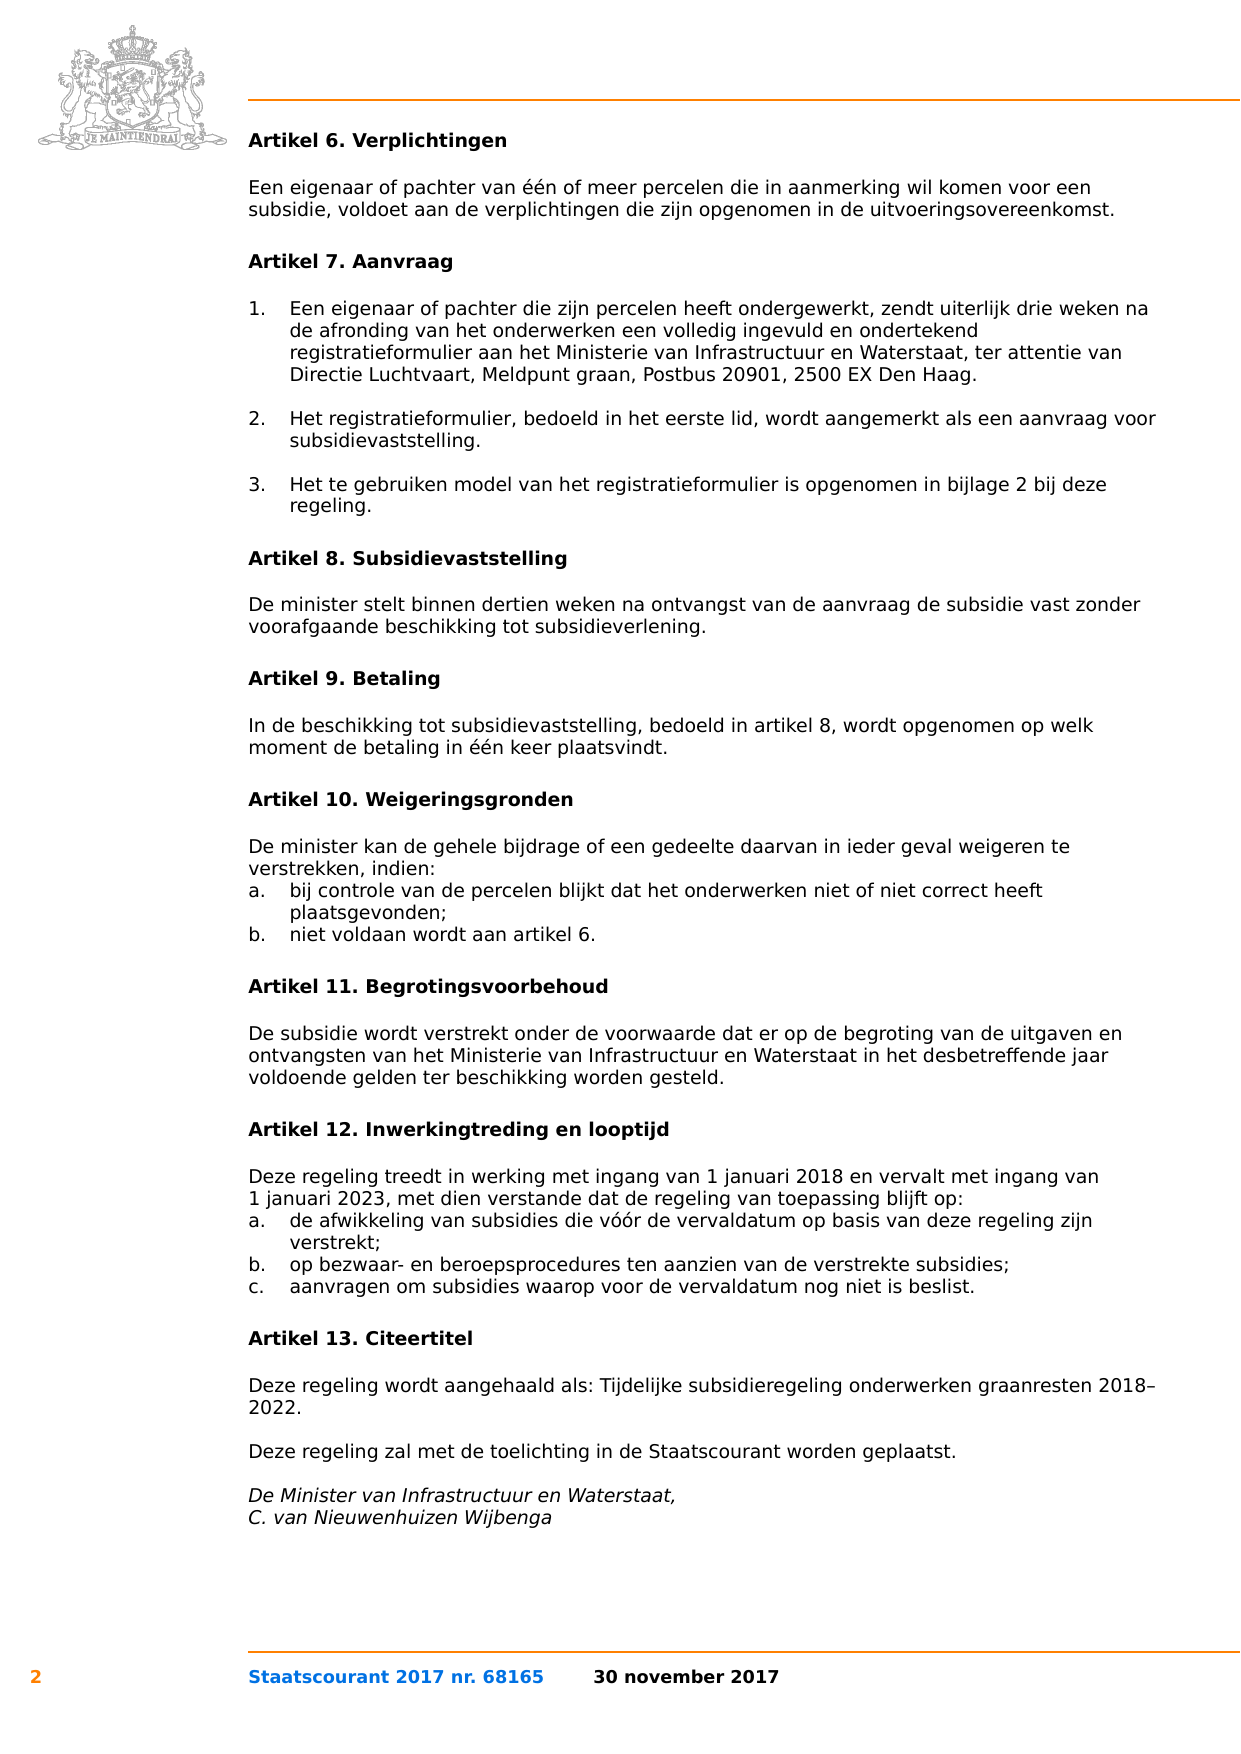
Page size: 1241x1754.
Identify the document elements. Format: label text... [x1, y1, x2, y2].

text Deze regeling zal met de toelichting in de Staatscourant worden geplaatst. [248, 1441, 1163, 1463]
subtitle Artikel 7. Aanvraag [248, 251, 1163, 273]
text Deze regeling wordt aangehaald als: Tijdelijke subsidieregeling onderwerken graanresten 2018–2022. [248, 1375, 1163, 1419]
subtitle Artikel 11. Begrotingsvoorbehoud [248, 976, 1163, 998]
text a. de afwikkeling van subsidies die vóór de vervaldatum op basis van deze regeling zijn verstrekt; [248, 1210, 1163, 1254]
text Deze regeling treedt in werking met ingang van 1 januari 2018 en vervalt met ingang van 1 januari 2023, met dien verstande dat de regeling van toepassing blijft op: [248, 1166, 1163, 1210]
subtitle Artikel 6. Verplichtingen [248, 130, 1163, 152]
text a. bij controle van de percelen blijkt dat het onderwerken niet of niet correct heeft plaatsgevonden; [248, 880, 1163, 924]
text 2. Het registratieformulier, bedoeld in het eerste lid, wordt aangemerkt als een aanvraag voor subsidievaststelling. [248, 408, 1163, 452]
subtitle Artikel 12. Inwerkingtreding en looptijd [248, 1119, 1163, 1141]
subtitle Artikel 13. Citeertitel [248, 1328, 1163, 1350]
text De Minister van Infrastructuur en Waterstaat, C. van Nieuwenhuizen Wijbenga [248, 1484, 1163, 1528]
text c. aanvragen om subsidies waarop voor de vervaldatum nog niet is beslist. [248, 1276, 1163, 1298]
subtitle Artikel 8. Subsidievaststelling [248, 547, 1163, 569]
text De subsidie wordt verstrekt onder de voorwaarde dat er op de begroting van de uitgaven en ontvangsten van het Ministerie van Infrastructuur en Waterstaat in het desbetreffende jaar voldoende gelden ter beschikking worden gesteld. [248, 1023, 1163, 1089]
text De minister stelt binnen dertien weken na ontvangst van de aanvraag de subsidie vast zonder voorafgaande beschikking tot subsidieverlening. [248, 594, 1163, 638]
subtitle Artikel 10. Weigeringsgronden [248, 789, 1163, 811]
text b. op bezwaar- en beroepsprocedures ten aanzien van de verstrekte subsidies; [248, 1254, 1163, 1276]
text De minister kan de gehele bijdrage of een gedeelte daarvan in ieder geval weigeren te verstrekken, indien: [248, 836, 1163, 880]
text Een eigenaar of pachter van één of meer percelen die in aanmerking wil komen voor een subsidie, voldoet aan de verplichtingen die zijn opgenomen in de uitvoeringsovereenkomst. [248, 177, 1163, 221]
text In de beschikking tot subsidievaststelling, bedoeld in artikel 8, wordt opgenomen op welk moment de betaling in één keer plaatsvindt. [248, 715, 1163, 759]
text b. niet voldaan wordt aan artikel 6. [248, 924, 1163, 946]
subtitle Artikel 9. Betaling [248, 668, 1163, 690]
text 3. Het te gebruiken model van het registratieformulier is opgenomen in bijlage 2 bij deze regeling. [248, 473, 1163, 517]
text 1. Een eigenaar of pachter die zijn percelen heeft ondergewerkt, zendt uiterlijk drie weken na de afronding van het onderwerken een volledig ingevuld en ondertekend registratieformulier aan het Ministerie van Infrastructuur en Waterstaat, ter attentie van Directie Luchtvaart, Meldpunt graan, Postbus 20901, 2500 EX Den Haag. [248, 298, 1163, 386]
picture [38, 25, 227, 150]
